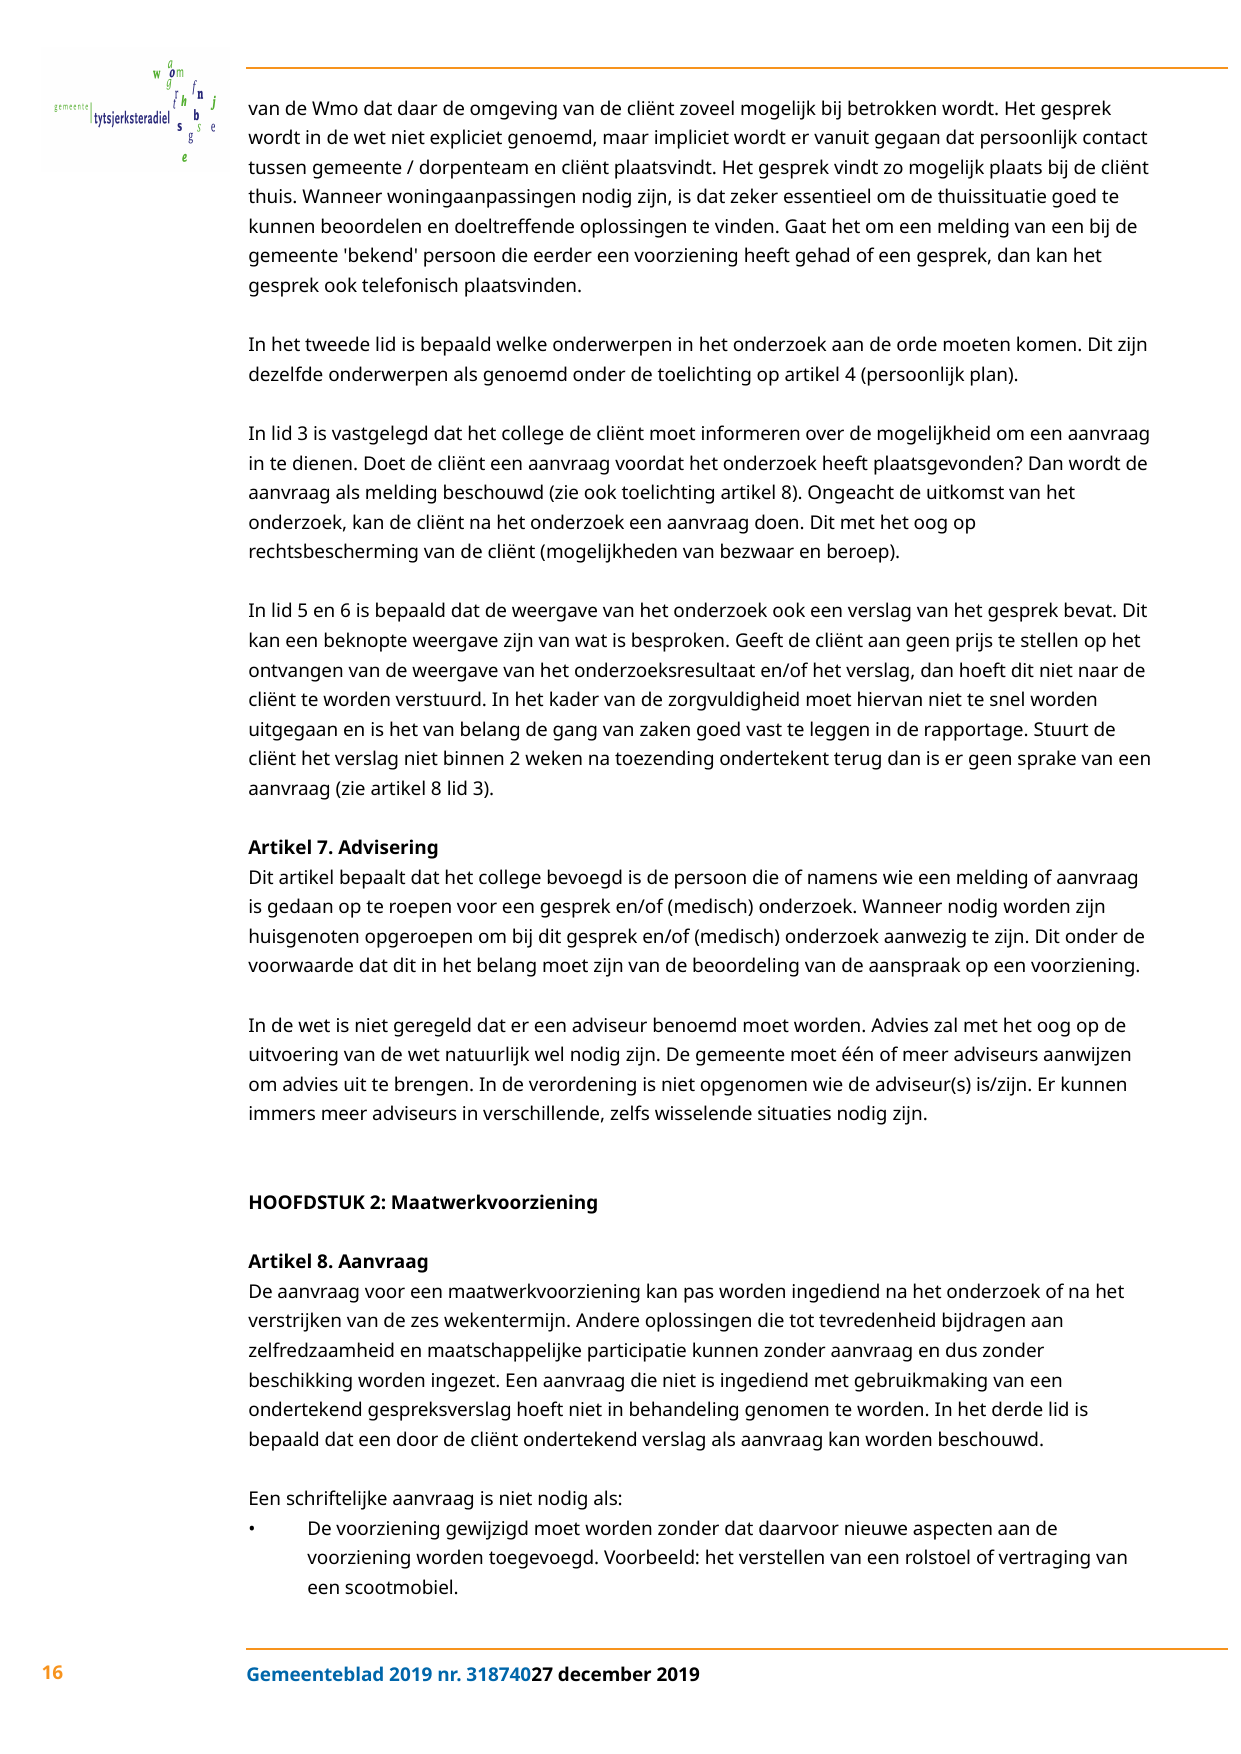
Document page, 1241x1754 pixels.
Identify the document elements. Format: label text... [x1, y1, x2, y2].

text Artikel 7. Advisering [248, 834, 1152, 860]
list De voorziening gewijzigd moet worden zonder dat daarvoor nieuwe aspecten aan de voorziening worden toegevoegd. Voorbeeld: het verstellen van een rolstoel of vertraging van een scootmobiel. [248, 1515, 1152, 1600]
text In het tweede lid is bepaald welke onderwerpen in het onderzoek aan de orde moeten komen. Dit zijn dezelfde onderwerpen als genoemd onder de toelichting op artikel 4 (persoonlijk plan). [248, 331, 1152, 387]
text In de wet is niet geregeld dat er een adviseur benoemd moet worden. Advies zal met het oog op de uitvoering van de wet natuurlijk wel nodig zijn. De gemeente moet één of meer adviseurs aanwijzen om advies uit te brengen. In de verordening is niet opgenomen wie de adviseur(s) is/zijn. Er kunnen immers meer adviseurs in verschillende, zelfs wisselende situaties nodig zijn. [248, 1012, 1152, 1126]
text In lid 5 en 6 is bepaald dat de weergave van het onderzoek ook een verslag van het gesprek bevat. Dit kan een beknopte weergave zijn van wat is besproken. Geeft de cliënt aan geen prijs te stellen op het ontvangen van de weergave van het onderzoeksresultaat en/of het verslag, dan hoeft dit niet naar de cliënt te worden verstuurd. In het kader van de zorgvuldigheid moet hiervan niet te snel worden uitgegaan en is het van belang de gang van zaken goed vast te leggen in de rapportage. Stuurt de cliënt het verslag niet binnen 2 weken na toezending ondertekent terug dan is er geen sprake van een aanvraag (zie artikel 8 lid 3). [248, 598, 1152, 801]
text In lid 3 is vastgelegd dat het college de cliënt moet informeren over de mogelijkheid om een aanvraag in te dienen. Doet de cliënt een aanvraag voordat het onderzoek heeft plaatsgevonden? Dan wordt de aanvraag als melding beschouwd (zie ook toelichting artikel 8). Ongeacht de uitkomst van het onderzoek, kan de cliënt na het onderzoek een aanvraag doen. Dit met het oog op rechtsbescherming van de cliënt (mogelijkheden van bezwaar en beroep). [248, 420, 1152, 564]
picture [41, 47, 231, 172]
text Artikel 8. Aanvraag [248, 1248, 1152, 1274]
text van de Wmo dat daar de omgeving van de cliënt zoveel mogelijk bij betrokken wordt. Het gesprek wordt in de wet niet expliciet genoemd, maar impliciet wordt er vanuit gegaan dat persoonlijk contact tussen gemeente / dorpenteam en cliënt plaatsvindt. Het gesprek vindt zo mogelijk plaats bij de cliënt thuis. Wanneer woningaanpassingen nodig zijn, is dat zeker essentieel om de thuissituatie goed te kunnen beoordelen en doeltreffende oplossingen te vinden. Gaat het om een melding van een bij de gemeente 'bekend' persoon die eerder een voorziening heeft gehad of een gesprek, dan kan het gesprek ook telefonisch plaatsvinden. [248, 95, 1152, 298]
text Een schriftelijke aanvraag is niet nodig als: [248, 1485, 1152, 1511]
text Dit artikel bepaalt dat het college bevoegd is de persoon die of namens wie een melding of aanvraag is gedaan op te roepen voor een gesprek en/of (medisch) onderzoek. Wanneer nodig worden zijn huisgenoten opgeroepen om bij dit gesprek en/of (medisch) onderzoek aanwezig te zijn. Dit onder de voorwaarde dat dit in het belang moet zijn van de beoordeling van de aanspraak op een voorziening. [248, 864, 1152, 978]
text De aanvraag voor een maatwerkvoorziening kan pas worden ingediend na het onderzoek of na het verstrijken van de zes wekentermijn. Andere oplossingen die tot tevredenheid bijdragen aan zelfredzaamheid en maatschappelijke participatie kunnen zonder aanvraag en dus zonder beschikking worden ingezet. Een aanvraag die niet is ingediend met gebruikmaking van een ondertekend gespreksverslag hoeft niet in behandeling genomen te worden. In het derde lid is bepaald dat een door de cliënt ondertekend verslag als aanvraag kan worden beschouwd. [248, 1278, 1152, 1452]
text HOOFDSTUK 2: Maatwerkvoorziening [248, 1189, 1152, 1215]
